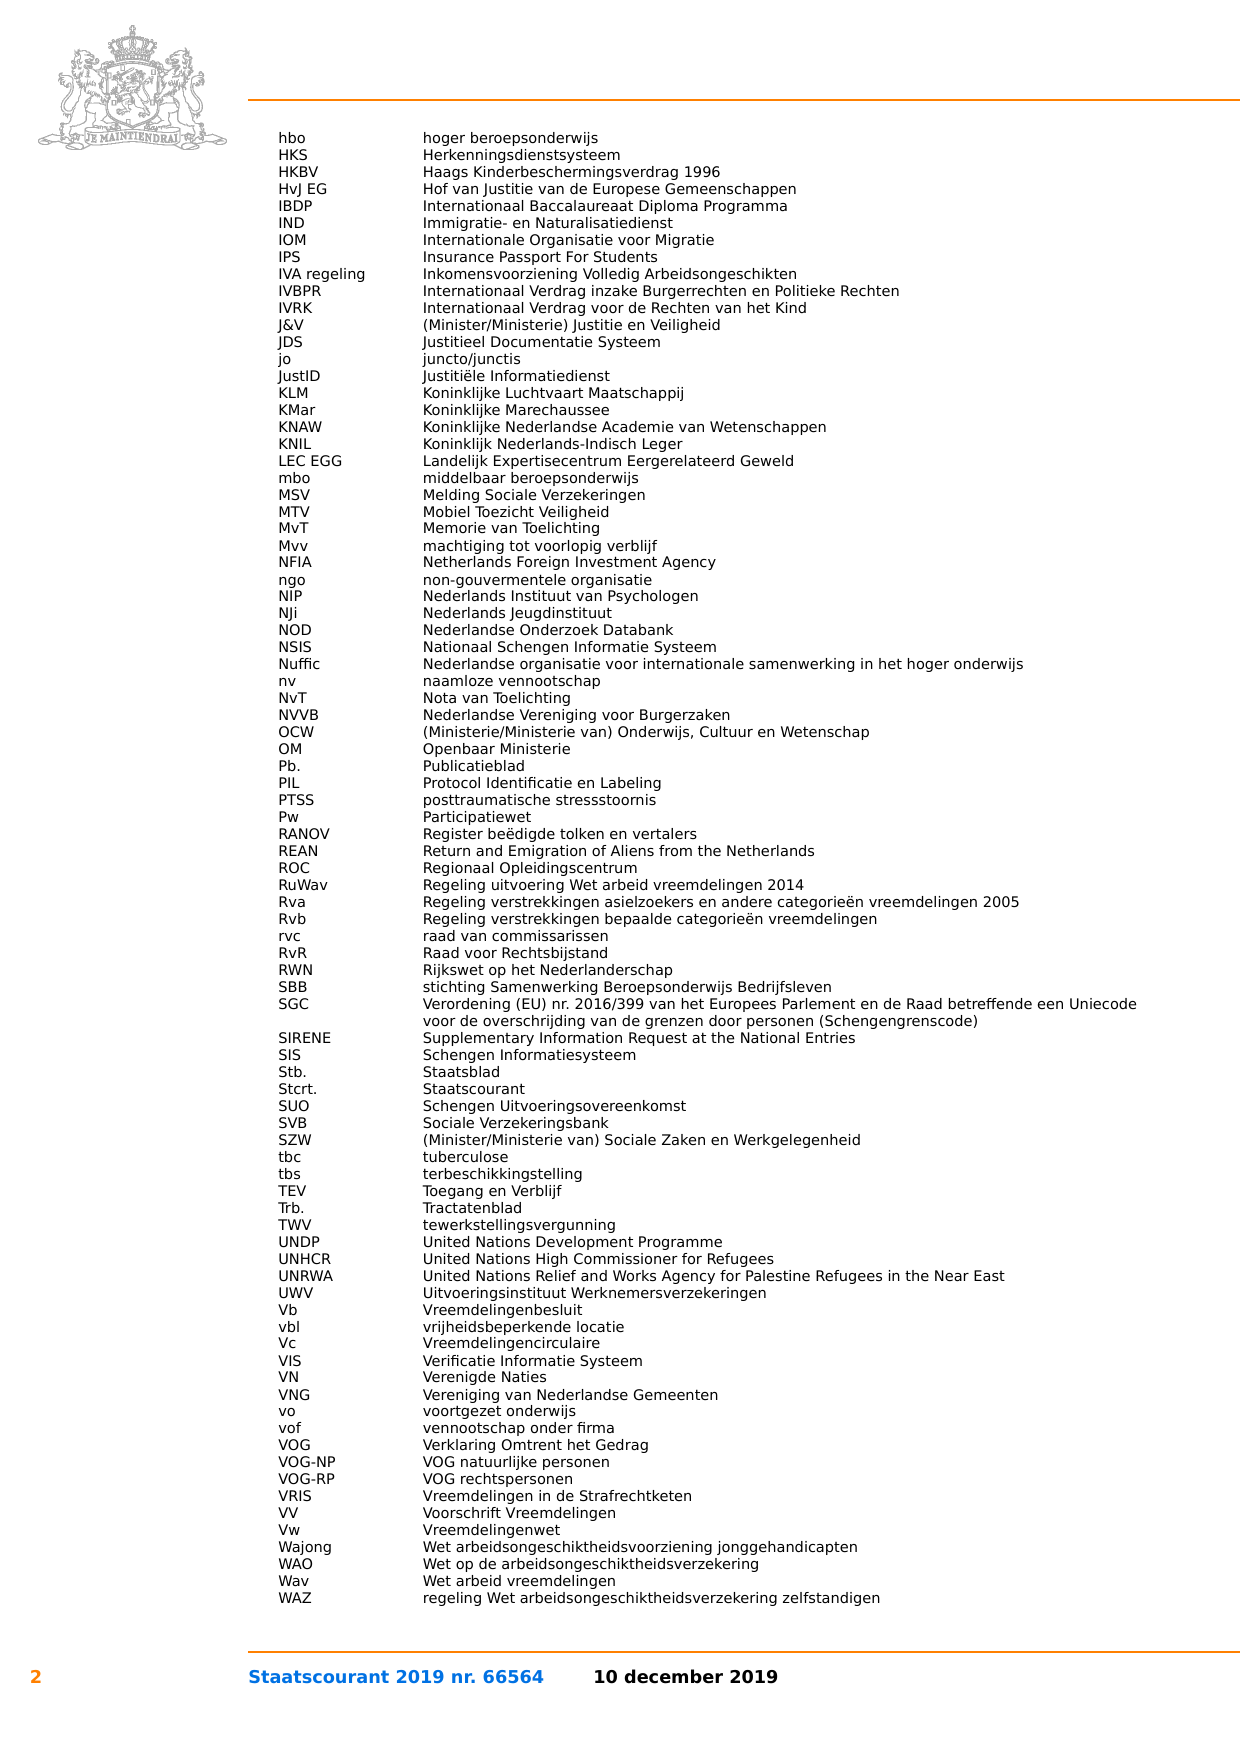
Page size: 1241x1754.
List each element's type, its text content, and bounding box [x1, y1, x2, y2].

table_cell non-gouvermentele organisatie [417, 571, 1163, 588]
table_cell stichting Samenwerking Beroepsonderwijs Bedrijfsleven [417, 979, 1163, 996]
table_cell MSV [278, 486, 417, 503]
table_cell Vb [278, 1301, 417, 1318]
table_cell Vreemdelingen in de Strafrechtketen [417, 1488, 1163, 1505]
table_cell JustID [278, 368, 417, 384]
table_cell Regeling verstrekkingen asielzoekers en andere categorieën vreemdelingen 2005 [417, 894, 1163, 911]
table_cell UNHCR [278, 1251, 417, 1267]
table_cell tewerkstellingsvergunning [417, 1217, 1163, 1233]
table_cell NOD [278, 622, 417, 639]
table_cell PTSS [278, 792, 417, 809]
table_cell posttraumatische stressstoornis [417, 792, 1163, 809]
table_cell Netherlands Foreign Investment Agency [417, 554, 1163, 571]
table_cell Haags Kinderbeschermingsverdrag 1996 [417, 164, 1163, 181]
table_cell KMar [278, 402, 417, 418]
table_cell RANOV [278, 826, 417, 843]
table_cell Raad voor Rechtsbijstand [417, 945, 1163, 962]
table_cell Inkomensvoorziening Volledig Arbeidsongeschikten [417, 266, 1163, 283]
table_cell OM [278, 741, 417, 758]
table_cell Vereniging van Nederlandse Gemeenten [417, 1386, 1163, 1403]
table_cell tbs [278, 1166, 417, 1183]
table_cell SGC [278, 996, 417, 1030]
table_cell IVBPR [278, 283, 417, 300]
table_cell NSIS [278, 639, 417, 656]
table_cell jo [278, 351, 417, 368]
table_cell OCW [278, 724, 417, 741]
table_cell regeling Wet arbeidsongeschiktheidsverzekering zelfstandigen [417, 1590, 1163, 1607]
table_cell Staatscourant [417, 1081, 1163, 1098]
picture [38, 25, 227, 150]
table_cell Immigratie- en Naturalisatiedienst [417, 215, 1163, 232]
table_cell Nederlandse Vereniging voor Burgerzaken [417, 707, 1163, 724]
table_cell VV [278, 1505, 417, 1522]
table_cell Melding Sociale Verzekeringen [417, 486, 1163, 503]
table_cell Voorschrift Vreemdelingen [417, 1505, 1163, 1522]
table_cell voortgezet onderwijs [417, 1403, 1163, 1420]
table_cell TWV [278, 1217, 417, 1233]
table_cell Memorie van Toelichting [417, 520, 1163, 537]
table_cell Vreemdelingenwet [417, 1522, 1163, 1539]
table_cell UNRWA [278, 1268, 417, 1284]
table_cell J&V [278, 317, 417, 334]
table_cell raad van commissarissen [417, 928, 1163, 945]
table_cell Register beëdigde tolken en vertalers [417, 826, 1163, 843]
table_cell Trb. [278, 1200, 417, 1217]
table_cell IOM [278, 232, 417, 249]
table_cell Verordening (EU) nr. 2016/399 van het Europees Parlement en de Raad betreffende een Uniecode voor de overschrijding van de grenzen door personen (Schengengrenscode) [417, 996, 1163, 1030]
table_cell Wet arbeid vreemdelingen [417, 1573, 1163, 1590]
table_cell Stb. [278, 1064, 417, 1081]
table_cell Wav [278, 1573, 417, 1590]
table_cell VOG-NP [278, 1454, 417, 1471]
table_cell NFIA [278, 554, 417, 571]
table_cell VNG [278, 1386, 417, 1403]
table_cell Verklaring Omtrent het Gedrag [417, 1437, 1163, 1454]
table_cell Tractatenblad [417, 1200, 1163, 1217]
table_cell Return and Emigration of Aliens from the Netherlands [417, 843, 1163, 860]
table_cell Rijkswet op het Nederlanderschap [417, 962, 1163, 979]
table_cell RuWav [278, 877, 417, 894]
table_cell NJi [278, 605, 417, 622]
table_cell mbo [278, 470, 417, 486]
table_cell Protocol Identificatie en Labeling [417, 775, 1163, 792]
table_cell Koninklijke Luchtvaart Maatschappij [417, 385, 1163, 402]
table_cell NIP [278, 588, 417, 605]
table_cell Toegang en Verblijf [417, 1183, 1163, 1199]
table_cell SIRENE [278, 1030, 417, 1047]
table_cell Regionaal Opleidingscentrum [417, 860, 1163, 877]
table_cell Nederlands Jeugdinstituut [417, 605, 1163, 622]
table_cell SIS [278, 1047, 417, 1064]
table_cell MTV [278, 504, 417, 520]
table_cell HvJ EG [278, 181, 417, 198]
table_cell hoger beroepsonderwijs [417, 130, 1163, 147]
table_cell terbeschikkingstelling [417, 1166, 1163, 1183]
table_cell HKS [278, 147, 417, 164]
table_cell rvc [278, 928, 417, 945]
table_cell Koninklijk Nederlands-Indisch Leger [417, 436, 1163, 452]
table_cell (Ministerie/Ministerie van) Onderwijs, Cultuur en Wetenschap [417, 724, 1163, 741]
table_cell Schengen Informatiesysteem [417, 1047, 1163, 1064]
table_cell IVA regeling [278, 266, 417, 283]
table_cell Insurance Passport For Students [417, 249, 1163, 266]
table_cell VOG natuurlijke personen [417, 1454, 1163, 1471]
table_cell SUO [278, 1098, 417, 1115]
table_cell United Nations Relief and Works Agency for Palestine Refugees in the Near East [417, 1268, 1163, 1284]
table_cell middelbaar beroepsonderwijs [417, 470, 1163, 486]
table_cell tuberculose [417, 1149, 1163, 1166]
table_cell vennootschap onder firma [417, 1420, 1163, 1437]
table_cell Uitvoeringsinstituut Werknemersverzekeringen [417, 1285, 1163, 1301]
table_cell Koninklijke Marechaussee [417, 402, 1163, 418]
table_cell Internationale Organisatie voor Migratie [417, 232, 1163, 249]
table_cell VN [278, 1369, 417, 1386]
table_cell ROC [278, 860, 417, 877]
table_cell Nuffic [278, 656, 417, 673]
table_cell vbl [278, 1319, 417, 1335]
table_cell KNIL [278, 436, 417, 452]
table_cell Koninklijke Nederlandse Academie van Wetenschappen [417, 419, 1163, 436]
table_cell Schengen Uitvoeringsovereenkomst [417, 1098, 1163, 1115]
table_cell Participatiewet [417, 809, 1163, 826]
table_cell Pw [278, 809, 417, 826]
table_cell RvR [278, 945, 417, 962]
table_cell Regeling verstrekkingen bepaalde categorieën vreemdelingen [417, 911, 1163, 928]
table_cell (Minister/Ministerie van) Sociale Zaken en Werkgelegenheid [417, 1132, 1163, 1149]
table_cell VOG rechtspersonen [417, 1471, 1163, 1488]
table_cell LEC EGG [278, 453, 417, 469]
table_cell TEV [278, 1183, 417, 1199]
table_cell Wajong [278, 1539, 417, 1556]
table_cell VOG [278, 1437, 417, 1454]
table_cell Nederlandse Onderzoek Databank [417, 622, 1163, 639]
table_cell Nationaal Schengen Informatie Systeem [417, 639, 1163, 656]
table_cell Rva [278, 894, 417, 911]
table_cell vrijheidsbeperkende locatie [417, 1319, 1163, 1335]
table_cell Sociale Verzekeringsbank [417, 1115, 1163, 1132]
table_cell Hof van Justitie van de Europese Gemeenschappen [417, 181, 1163, 198]
table_cell VIS [278, 1353, 417, 1369]
table_cell Regeling uitvoering Wet arbeid vreemdelingen 2014 [417, 877, 1163, 894]
table_cell WAO [278, 1556, 417, 1573]
table_cell naamloze vennootschap [417, 673, 1163, 690]
table_cell Wet op de arbeidsongeschiktheidsverzekering [417, 1556, 1163, 1573]
table_cell Verificatie Informatie Systeem [417, 1353, 1163, 1369]
table_cell MvT [278, 520, 417, 537]
table_cell Internationaal Baccalaureaat Diploma Programma [417, 198, 1163, 215]
table_cell Herkenningsdienstsysteem [417, 147, 1163, 164]
table_cell Nota van Toelichting [417, 690, 1163, 707]
table_cell WAZ [278, 1590, 417, 1607]
table_cell IPS [278, 249, 417, 266]
table_cell Vreemdelingenbesluit [417, 1301, 1163, 1318]
table_cell PIL [278, 775, 417, 792]
table_cell IND [278, 215, 417, 232]
table_cell nv [278, 673, 417, 690]
table_cell Pb. [278, 758, 417, 775]
table_cell Justitiële Informatiedienst [417, 368, 1163, 384]
table_cell tbc [278, 1149, 417, 1166]
table_cell Publicatieblad [417, 758, 1163, 775]
table_cell NVVB [278, 707, 417, 724]
table_cell Mvv [278, 538, 417, 554]
table_cell Rvb [278, 911, 417, 928]
table_cell juncto/junctis [417, 351, 1163, 368]
table_cell KLM [278, 385, 417, 402]
table_cell Mobiel Toezicht Veiligheid [417, 504, 1163, 520]
table_cell IVRK [278, 300, 417, 317]
table_cell Internationaal Verdrag voor de Rechten van het Kind [417, 300, 1163, 317]
table_cell SBB [278, 979, 417, 996]
table_cell Nederlandse organisatie voor internationale samenwerking in het hoger onderwijs [417, 656, 1163, 673]
table_cell REAN [278, 843, 417, 860]
table_cell JDS [278, 334, 417, 351]
table_cell vof [278, 1420, 417, 1437]
table_cell Landelijk Expertisecentrum Eergerelateerd Geweld [417, 453, 1163, 469]
table_cell UNDP [278, 1234, 417, 1251]
table_cell Internationaal Verdrag inzake Burgerrechten en Politieke Rechten [417, 283, 1163, 300]
table_cell Vw [278, 1522, 417, 1539]
table_cell SVB [278, 1115, 417, 1132]
table_cell Openbaar Ministerie [417, 741, 1163, 758]
table_cell Wet arbeidsongeschiktheidsvoorziening jonggehandicapten [417, 1539, 1163, 1556]
table_cell United Nations Development Programme [417, 1234, 1163, 1251]
table_cell RWN [278, 962, 417, 979]
table_cell Staatsblad [417, 1064, 1163, 1081]
table_cell VRIS [278, 1488, 417, 1505]
table_cell Justitieel Documentatie Systeem [417, 334, 1163, 351]
table_cell IBDP [278, 198, 417, 215]
table_cell Vreemdelingencirculaire [417, 1335, 1163, 1352]
table_cell ngo [278, 571, 417, 588]
table_cell Vc [278, 1335, 417, 1352]
table_cell VOG-RP [278, 1471, 417, 1488]
table_cell UWV [278, 1285, 417, 1301]
table_cell KNAW [278, 419, 417, 436]
table_cell vo [278, 1403, 417, 1420]
table_cell machtiging tot voorlopig verblijf [417, 538, 1163, 554]
table_cell HKBV [278, 164, 417, 181]
table_cell SZW [278, 1132, 417, 1149]
table_cell (Minister/Ministerie) Justitie en Veiligheid [417, 317, 1163, 334]
table_cell Stcrt. [278, 1081, 417, 1098]
table_cell hbo [278, 130, 417, 147]
table_cell NvT [278, 690, 417, 707]
table_cell Nederlands Instituut van Psychologen [417, 588, 1163, 605]
table_cell United Nations High Commissioner for Refugees [417, 1251, 1163, 1267]
table_cell Verenigde Naties [417, 1369, 1163, 1386]
table_cell Supplementary Information Request at the National Entries [417, 1030, 1163, 1047]
